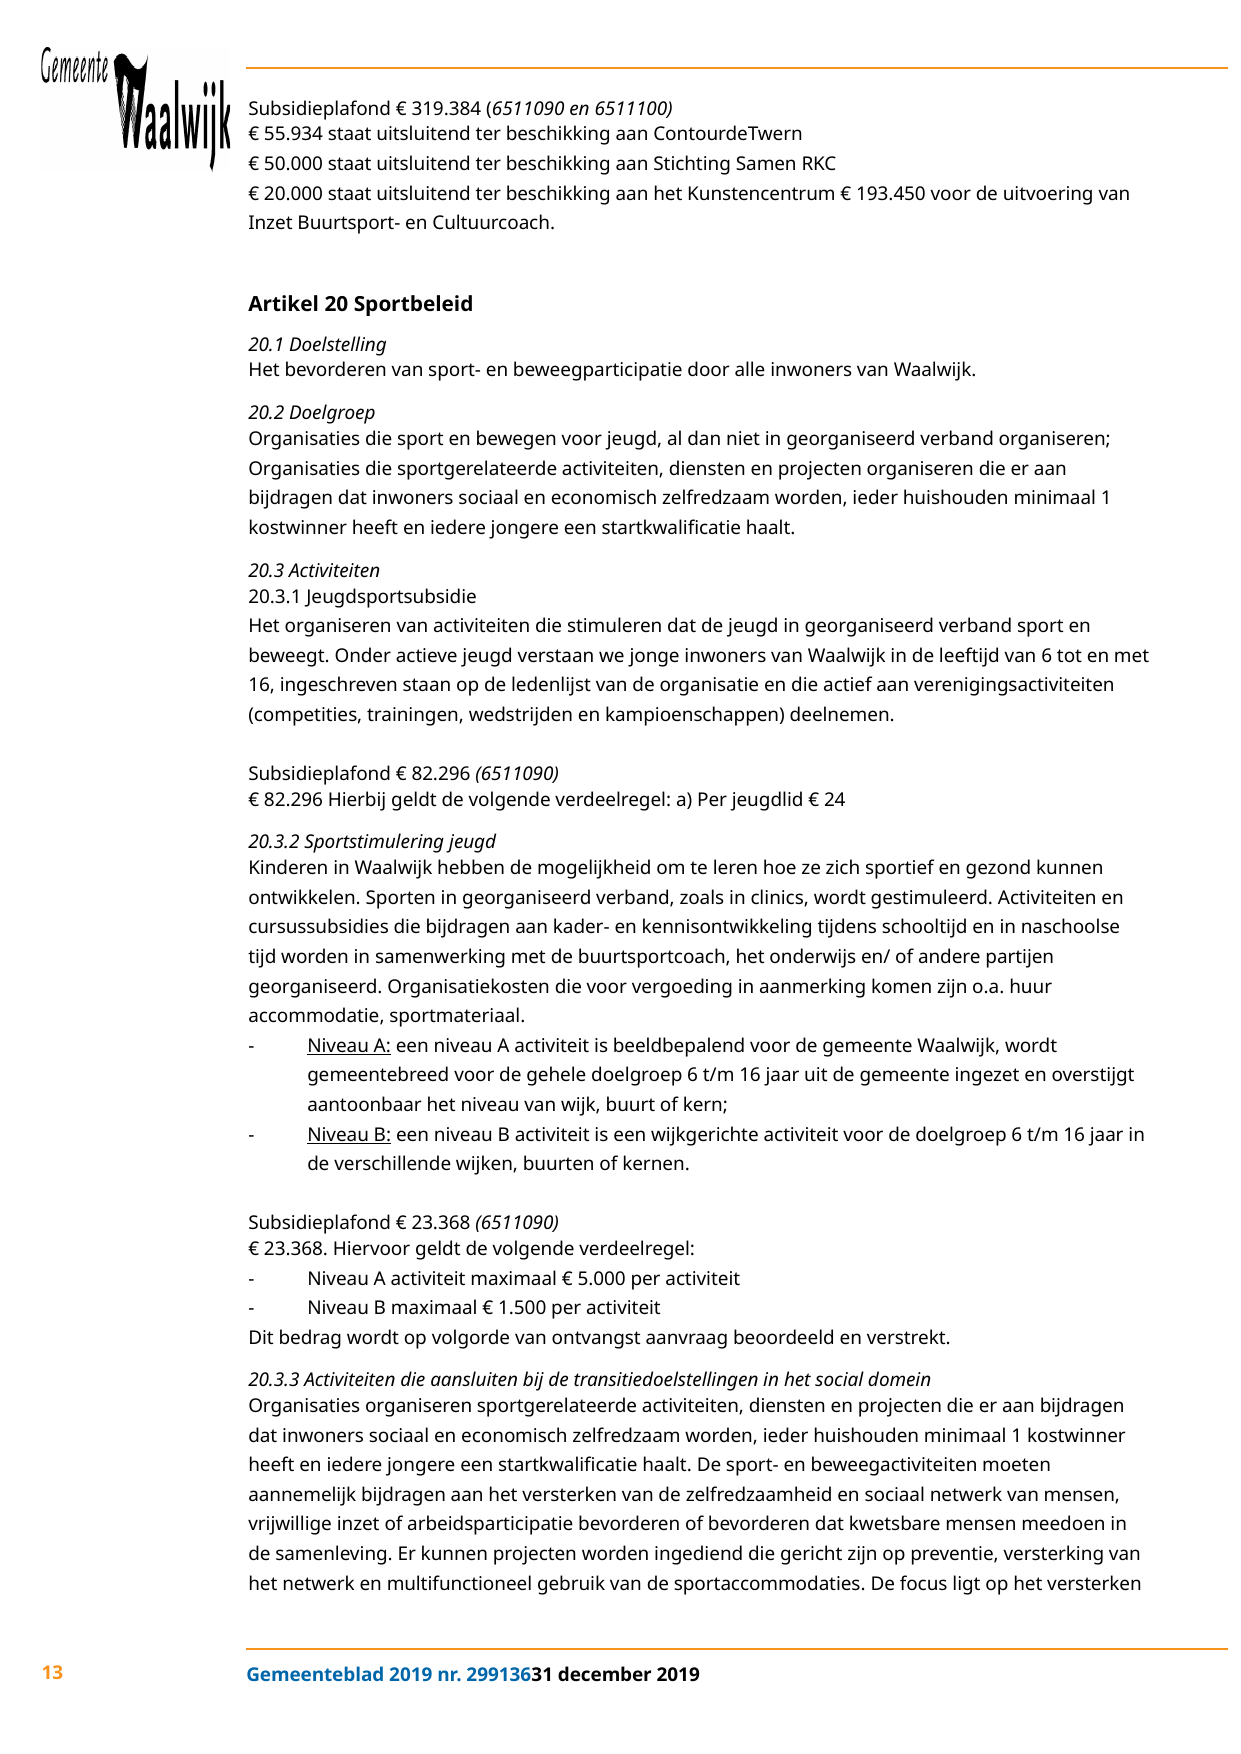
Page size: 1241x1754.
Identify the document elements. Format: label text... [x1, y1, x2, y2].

text Het organiseren van activiteiten die stimuleren dat de jeugd in georganiseerd verband sport en beweegt. Onder actieve jeugd verstaan we jonge inwoners van Waalwijk in de leeftijd van 6 tot en met 16, ingeschreven staan op de ledenlijst van de organisatie en die actief aan verenigingsactiviteiten (competities, trainingen, wedstrijden en kampioenschappen) deelnemen. [248, 612, 1152, 727]
text Het bevorderen van sport- en beweegparticipatie door alle inwoners van Waalwijk. [248, 356, 1152, 382]
text 20.3.1 Jeugdsportsubsidie [248, 583, 1152, 609]
text 20.1 Doelstelling [248, 331, 1152, 356]
text 20.3.2 Sportstimulering jeugd [248, 829, 1152, 854]
text Kinderen in Waalwijk hebben de mogelijkheid om te leren hoe ze zich sportief en gezond kunnen ontwikkelen. Sporten in georganiseerd verband, zoals in clinics, wordt gestimuleerd. Activiteiten en cursussubsidies die bijdragen aan kader- en kennisontwikkeling tijdens schooltijd en in naschoolse tijd worden in samenwerking met de buurtsportcoach, het onderwijs en/ of andere partijen georganiseerd. Organisatiekosten die voor vergoeding in aanmerking komen zijn o.a. huur accommodatie, sportmateriaal. [248, 854, 1152, 1028]
text 20.2 Doelgroep [248, 399, 1152, 425]
picture [41, 47, 231, 172]
table_header Subsidieplafond € 23.368 (6511090) [248, 1210, 1152, 1235]
table_cell € 23.368. Hiervoor geldt de volgende verdeelregel: Niveau A activiteit maximaal € 5.000 per activiteit Niveau B maximaal € 1.500 per activiteit Dit bedrag wordt op volgorde van ontvangst aanvraag beoordeeld en verstrekt. [248, 1235, 1152, 1350]
list Niveau B: een niveau B activiteit is een wijkgerichte activiteit voor de doelgroep 6 t/m 16 jaar in de verschillende wijken, buurten of kernen. [248, 1121, 1152, 1176]
text Organisaties die sportgerelateerde activiteiten, diensten en projecten organiseren die er aan bijdragen dat inwoners sociaal en economisch zelfredzaam worden, ieder huishouden minimaal 1 kostwinner heeft en iedere jongere een startkwalificatie haalt. [248, 455, 1152, 540]
table_cell € 55.934 staat uitsluitend ter beschikking aan ContourdeTwern € 50.000 staat uitsluitend ter beschikking aan Stichting Samen RKC € 20.000 staat uitsluitend ter beschikking aan het Kunstencentrum € 193.450 voor de uitvoering van Inzet Buurtsport- en Cultuurcoach. [248, 121, 1152, 265]
table_header Subsidieplafond € 82.296 (6511090) [248, 761, 1152, 786]
text Organisaties die sport en bewegen voor jeugd, al dan niet in georganiseerd verband organiseren; [248, 425, 1152, 451]
text 20.3.3 Activiteiten die aansluiten bij de transitiedoelstellingen in het social domein [248, 1367, 1152, 1392]
list Niveau A: een niveau A activiteit is beeldbepalend voor de gemeente Waalwijk, wordt gemeentebreed voor de gehele doelgroep 6 t/m 16 jaar uit de gemeente ingezet en overstijgt aantoonbaar het niveau van wijk, buurt of kern; [248, 1032, 1152, 1117]
table_cell € 82.296 Hierbij geldt de volgende verdeelregel: a) Per jeugdlid € 24 [248, 786, 1152, 812]
text Organisaties organiseren sportgerelateerde activiteiten, diensten en projecten die er aan bijdragen dat inwoners sociaal en economisch zelfredzaam worden, ieder huishouden minimaal 1 kostwinner heeft en iedere jongere een startkwalificatie haalt. De sport- en beweegactiviteiten moeten aannemelijk bijdragen aan het versterken van de zelfredzaamheid en sociaal netwerk van mensen, vrijwillige inzet of arbeidsparticipatie bevorderen of bevorderen dat kwetsbare mensen meedoen in de samenleving. Er kunnen projecten worden ingediend die gericht zijn op preventie, versterking van het netwerk en multifunctioneel gebruik van de sportaccommodaties. De focus ligt op het versterken [248, 1392, 1152, 1596]
table_header Subsidieplafond € 319.384 (6511090 en 6511100) [248, 95, 1152, 121]
text 20.3 Activiteiten [248, 557, 1152, 583]
text Artikel 20 Sportbeleid [248, 289, 1152, 317]
